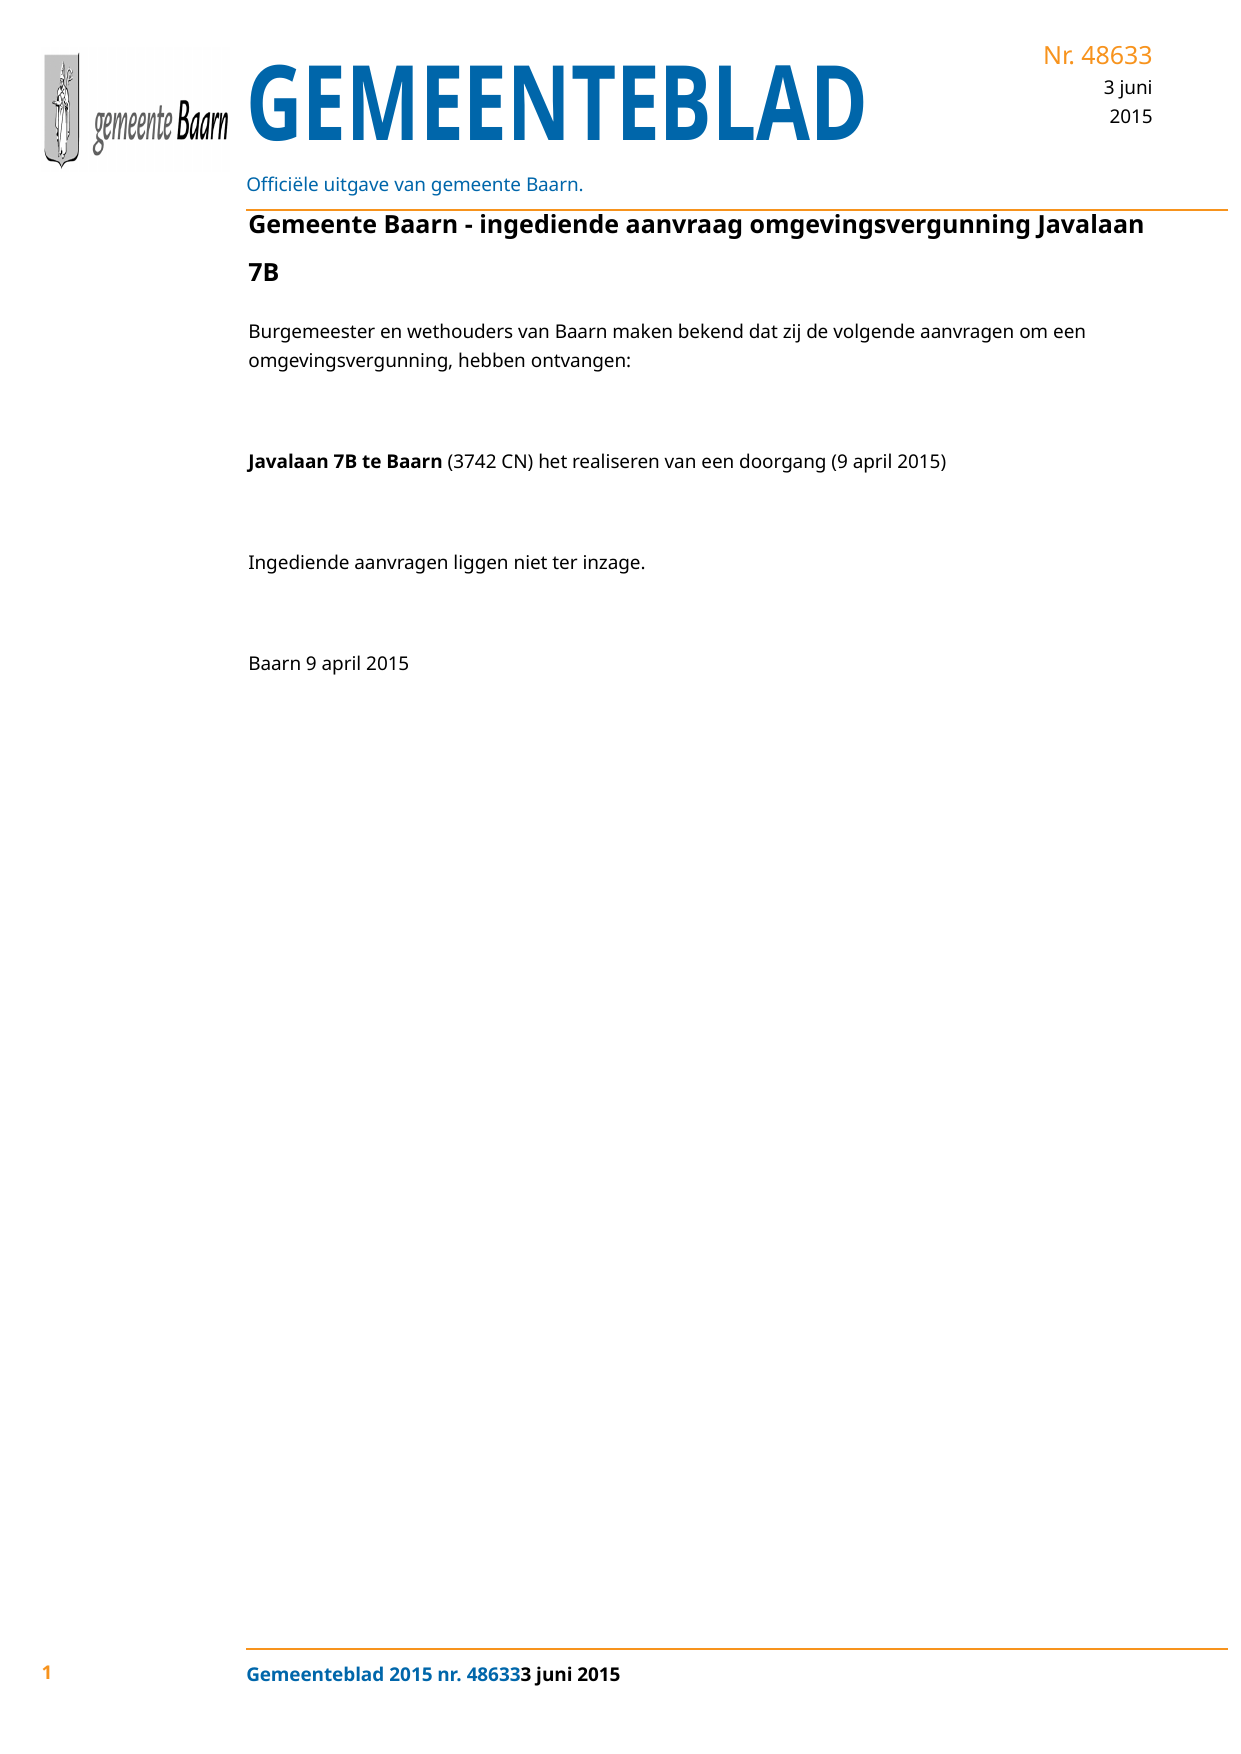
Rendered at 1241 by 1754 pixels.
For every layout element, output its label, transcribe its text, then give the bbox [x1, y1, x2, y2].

text Burgemeester en wethouders van Baarn maken bekend dat zij de volgende aanvragen om een omgevingsvergunning, hebben ontvangen: [248, 318, 1152, 373]
text Baarn 9 april 2015 [248, 650, 1152, 676]
text Ingediende aanvragen liggen niet ter inzage. [248, 549, 1152, 575]
text Gemeente Baarn - ingediende aanvraag omgevingsvergunning Javalaan 7B [248, 211, 1152, 288]
picture [41, 47, 231, 172]
text Javalaan 7B te Baarn (3742 CN) het realiseren van een doorgang (9 april 2015) [248, 448, 1152, 474]
